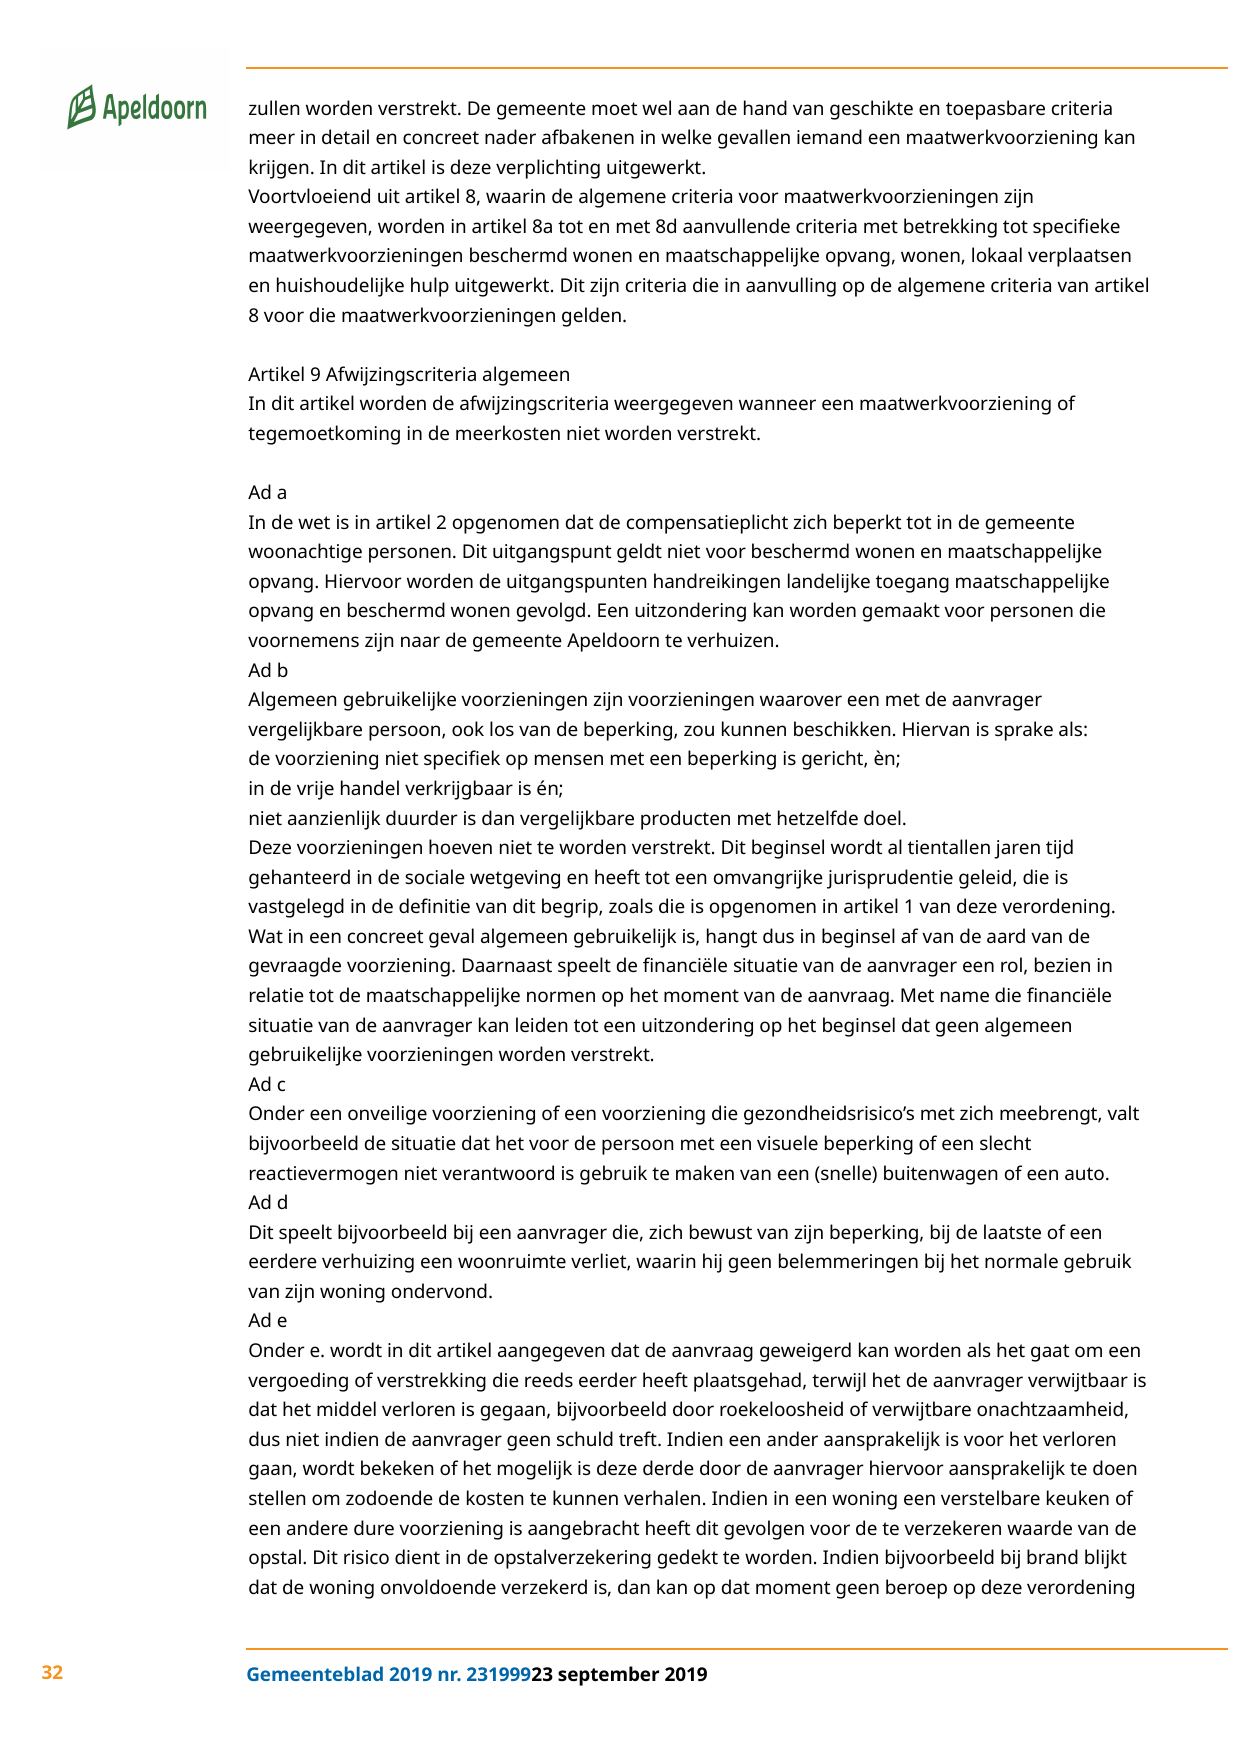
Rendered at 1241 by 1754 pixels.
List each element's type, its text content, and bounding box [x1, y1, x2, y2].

text In dit artikel worden de afwijzingscriteria weergegeven wanneer een maatwerkvoorziening of tegemoetkoming in de meerkosten niet worden verstrekt. [248, 391, 1152, 446]
text zullen worden verstrekt. De gemeente moet wel aan de hand van geschikte en toepasbare criteria meer in detail en concreet nader afbakenen in welke gevallen iemand een maatwerkvoorziening kan krijgen. In dit artikel is deze verplichting uitgewerkt. [248, 95, 1152, 180]
text Artikel 9 Afwijzingscriteria algemeen [248, 361, 1152, 387]
text Ad a [248, 479, 1152, 505]
text Ad e [248, 1308, 1152, 1333]
text niet aanzienlijk duurder is dan vergelijkbare producten met hetzelfde doel. [248, 805, 1152, 831]
text Voortvloeiend uit artikel 8, waarin de algemene criteria voor maatwerkvoorzieningen zijn weergegeven, worden in artikel 8a tot en met 8d aanvullende criteria met betrekking tot specifieke maatwerkvoorzieningen beschermd wonen en maatschappelijke opvang, wonen, lokaal verplaatsen en huishoudelijke hulp uitgewerkt. Dit zijn criteria die in aanvulling op de algemene criteria van artikel 8 voor die maatwerkvoorzieningen gelden. [248, 183, 1152, 328]
picture [41, 47, 231, 172]
text Onder een onveilige voorziening of een voorziening die gezondheidsrisico’s met zich meebrengt, valt bijvoorbeeld de situatie dat het voor de persoon met een visuele beperking of een slecht reactievermogen niet verantwoord is gebruik te maken van een (snelle) buitenwagen of een auto. [248, 1101, 1152, 1186]
text Ad d [248, 1189, 1152, 1215]
text Deze voorzieningen hoeven niet te worden verstrekt. Dit beginsel wordt al tientallen jaren tijd gehanteerd in de sociale wetgeving en heeft tot een omvangrijke jurisprudentie geleid, die is vastgelegd in de definitie van dit begrip, zoals die is opgenomen in artikel 1 van deze verordening. Wat in een concreet geval algemeen gebruikelijk is, hangt dus in beginsel af van de aard van de gevraagde voorziening. Daarnaast speelt de financiële situatie van de aanvrager een rol, bezien in relatie tot de maatschappelijke normen op het moment van de aanvraag. Met name die financiële situatie van de aanvrager kan leiden tot een uitzondering op het beginsel dat geen algemeen gebruikelijke voorzieningen worden verstrekt. [248, 834, 1152, 1067]
text Ad c [248, 1071, 1152, 1097]
text de voorziening niet specifiek op mensen met een beperking is gericht, èn; [248, 746, 1152, 771]
text Onder e. wordt in dit artikel aangegeven dat de aanvraag geweigerd kan worden als het gaat om een vergoeding of verstrekking die reeds eerder heeft plaatsgehad, terwijl het de aanvrager verwijtbaar is dat het middel verloren is gegaan, bijvoorbeeld door roekeloosheid of verwijtbare onachtzaamheid, dus niet indien de aanvrager geen schuld treft. Indien een ander aansprakelijk is voor het verloren gaan, wordt bekeken of het mogelijk is deze derde door de aanvrager hiervoor aansprakelijk te doen stellen om zodoende de kosten te kunnen verhalen. Indien in een woning een verstelbare keuken of een andere dure voorziening is aangebracht heeft dit gevolgen voor de te verzekeren waarde van de opstal. Dit risico dient in de opstalverzekering gedekt te worden. Indien bijvoorbeeld bij brand blijkt dat de woning onvoldoende verzekerd is, dan kan op dat moment geen beroep op deze verordening [248, 1337, 1152, 1600]
text Ad b [248, 657, 1152, 683]
text Algemeen gebruikelijke voorzieningen zijn voorzieningen waarover een met de aanvrager vergelijkbare persoon, ook los van de beperking, zou kunnen beschikken. Hiervan is sprake als: [248, 686, 1152, 742]
text Dit speelt bijvoorbeeld bij een aanvrager die, zich bewust van zijn beperking, bij de laatste of een eerdere verhuizing een woonruimte verliet, waarin hij geen belemmeringen bij het normale gebruik van zijn woning ondervond. [248, 1219, 1152, 1304]
text In de wet is in artikel 2 opgenomen dat de compensatieplicht zich beperkt tot in de gemeente woonachtige personen. Dit uitgangspunt geldt niet voor beschermd wonen en maatschappelijke opvang. Hiervoor worden de uitgangspunten handreikingen landelijke toegang maatschappelijke opvang en beschermd wonen gevolgd. Een uitzondering kan worden gemaakt voor personen die voornemens zijn naar de gemeente Apeldoorn te verhuizen. [248, 509, 1152, 653]
text in de vrije handel verkrijgbaar is én; [248, 775, 1152, 801]
